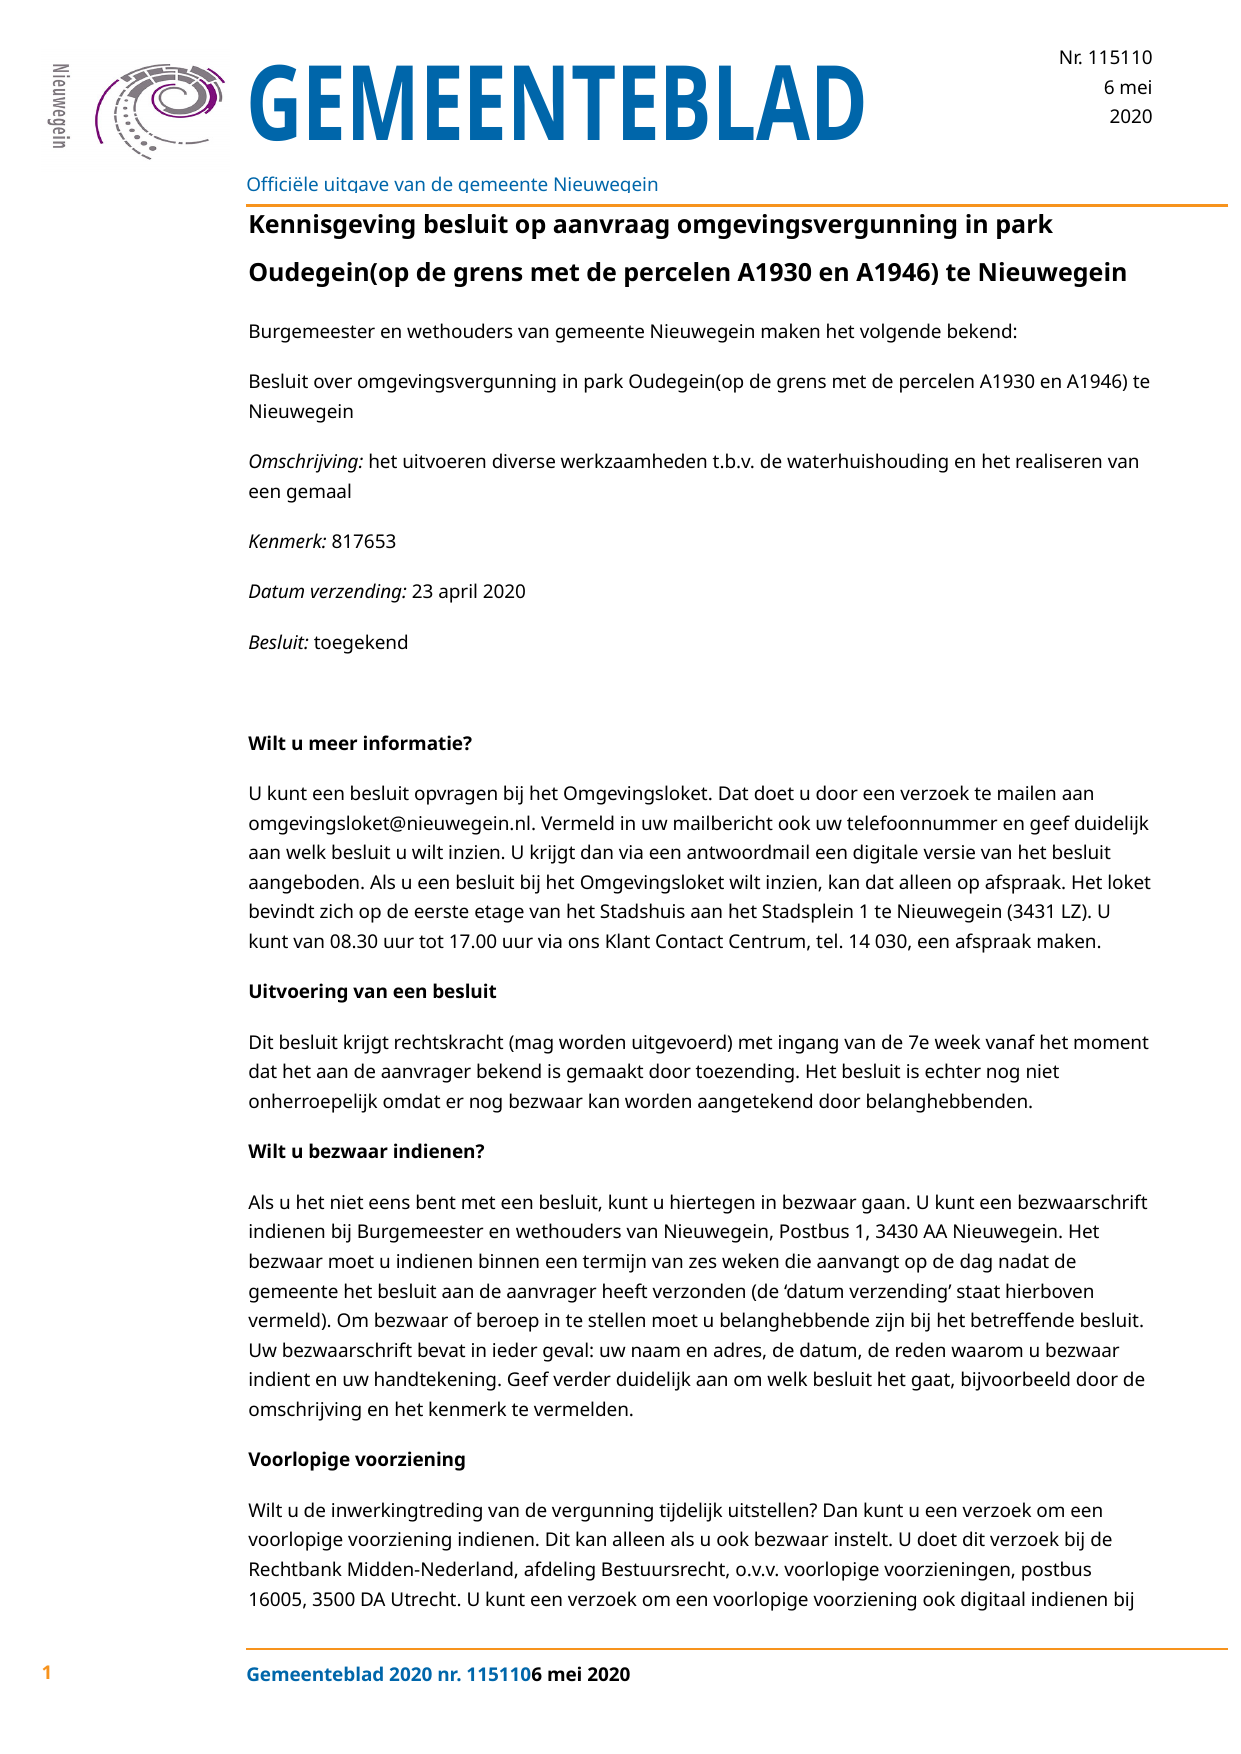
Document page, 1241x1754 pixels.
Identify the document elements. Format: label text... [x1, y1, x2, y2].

text Uitvoering van een besluit [248, 979, 1152, 1004]
text U kunt een besluit opvragen bij het Omgevingsloket. Dat doet u door een verzoek te mailen aan omgevingsloket@nieuwegein.nl. Vermeld in uw mailbericht ook uw telefoonnummer en geef duidelijk aan welk besluit u wilt inzien. U krijgt dan via een antwoordmail een digitale versie van het besluit aangeboden. Als u een besluit bij het Omgevingsloket wilt inzien, kan dat alleen op afspraak. Het loket bevindt zich op de eerste etage van het Stadshuis aan het Stadsplein 1 te Nieuwegein (3431 LZ). U kunt van 08.30 uur tot 17.00 uur via ons Klant Contact Centrum, tel. 14 030, een afspraak maken. [248, 780, 1152, 954]
text Wilt u bezwaar indienen? [248, 1139, 1152, 1164]
text Als u het niet eens bent met een besluit, kunt u hiertegen in bezwaar gaan. U kunt een bezwaarschrift indienen bij Burgemeester en wethouders van Nieuwegein, Postbus 1, 3430 AA Nieuwegein. Het bezwaar moet u indienen binnen een termijn van zes weken die aanvangt op de dag nadat de gemeente het besluit aan de aanvrager heeft verzonden (de ‘datum verzending’ staat hierboven vermeld). Om bezwaar of beroep in te stellen moet u belanghebbende zijn bij het betreffende besluit. Uw bezwaarschrift bevat in ieder geval: uw naam en adres, de datum, de reden waarom u bezwaar indient en uw handtekening. Geef verder duidelijk aan om welk besluit het gaat, bijvoorbeeld door de omschrijving en het kenmerk te vermelden. [248, 1189, 1152, 1422]
text Kenmerk: 817653 [248, 528, 1152, 554]
text Dit besluit krijgt rechtskracht (mag worden uitgevoerd) met ingang van de 7e week vanaf het moment dat het aan de aanvrager bekend is gemaakt door toezending. Het besluit is echter nog niet onherroepelijk omdat er nog bezwaar kan worden aangetekend door belanghebbenden. [248, 1029, 1152, 1114]
text Kennisgeving besluit op aanvraag omgevingsvergunning in park Oudegein(op de grens met de percelen A1930 en A1946) te Nieuwegein [248, 207, 1152, 288]
text Wilt u de inwerkingtreding van de vergunning tijdelijk uitstellen? Dan kunt u een verzoek om een voorlopige voorziening indienen. Dit kan alleen als u ook bezwaar instelt. U doet dit verzoek bij de Rechtbank Midden-Nederland, afdeling Bestuursrecht, o.v.v. voorlopige voorzieningen, postbus 16005, 3500 DA Utrecht. U kunt een verzoek om een voorlopige voorziening ook digitaal indienen bij [248, 1497, 1152, 1612]
text Besluit: toegekend [248, 629, 1152, 655]
text Omschrijving: het uitvoeren diverse werkzaamheden t.b.v. de waterhuishouding en het realiseren van een gemaal [248, 448, 1152, 504]
text Besluit over omgevingsvergunning in park Oudegein(op de grens met de percelen A1930 en A1946) te Nieuwegein [248, 368, 1152, 424]
text Voorlopige voorziening [248, 1447, 1152, 1472]
text Datum verzending: 23 april 2020 [248, 579, 1152, 604]
picture [41, 47, 231, 172]
text Burgemeester en wethouders van gemeente Nieuwegein maken het volgende bekend: [248, 318, 1152, 344]
text Wilt u meer informatie? [248, 730, 1152, 756]
